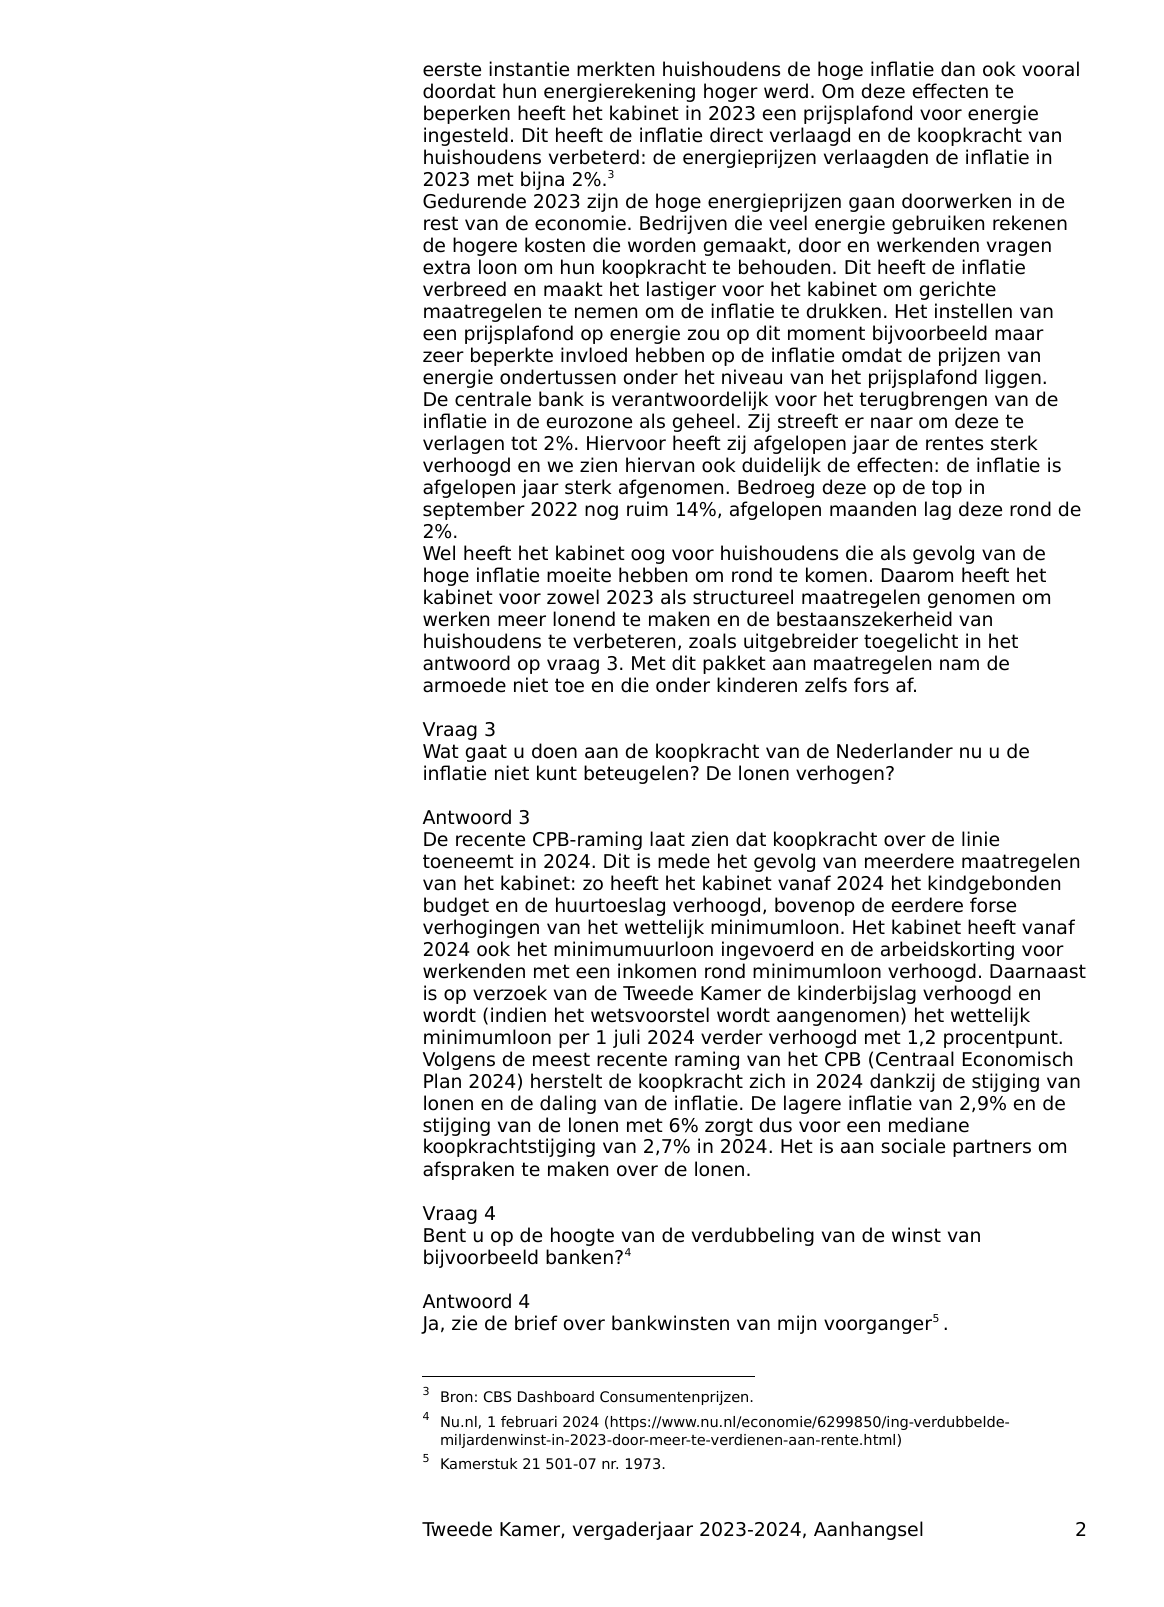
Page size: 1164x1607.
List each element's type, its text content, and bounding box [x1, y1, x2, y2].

text Kamerstuk 21 501-07 nr. 1973. [422, 1452, 1087, 1474]
text Antwoord 3 [422, 807, 1087, 829]
text Nu.nl, 1 februari 2024 (https://www.nu.nl/economie/6299850/ing-verdubbelde-miljardenwinst-in-2023-door-meer-te-verdienen-aan-rente.html) [422, 1410, 1087, 1449]
text Gedurende 2023 zijn de hoge energieprijzen gaan doorwerken in de rest van de economie. Bedrijven die veel energie gebruiken rekenen de hogere kosten die worden gemaakt, door en werkenden vragen extra loon om hun koopkracht te behouden. Dit heeft de inflatie verbreed en maakt het lastiger voor het kabinet om gerichte maatregelen te nemen om de inflatie te drukken. Het instellen van een prijsplafond op energie zou op dit moment bijvoorbeeld maar zeer beperkte invloed hebben op de inflatie omdat de prijzen van energie ondertussen onder het niveau van het prijsplafond liggen. [422, 191, 1087, 389]
text De centrale bank is verantwoordelijk voor het terugbrengen van de inflatie in de eurozone als geheel. Zij streeft er naar om deze te verlagen tot 2%. Hiervoor heeft zij afgelopen jaar de rentes sterk verhoogd en we zien hiervan ook duidelijk de effecten: de inflatie is afgelopen jaar sterk afgenomen. Bedroeg deze op de top in september 2022 nog ruim 14%, afgelopen maanden lag deze rond de 2%. [422, 389, 1087, 543]
text Wat gaat u doen aan de koopkracht van de Nederlander nu u de inflatie niet kunt beteugelen? De lonen verhogen? [422, 741, 1087, 784]
text Ja, zie de brief over bankwinsten van mijn voorganger. [422, 1313, 1087, 1335]
text De recente CPB-raming laat zien dat koopkracht over de linie toeneemt in 2024. Dit is mede het gevolg van meerdere maatregelen van het kabinet: zo heeft het kabinet vanaf 2024 het kindgebonden budget en de huurtoeslag verhoogd, bovenop de eerdere forse verhogingen van het wettelijk minimumloon. Het kabinet heeft vanaf 2024 ook het minimumuurloon ingevoerd en de arbeidskorting voor werkenden met een inkomen rond minimumloon verhoogd. Daarnaast is op verzoek van de Tweede Kamer de kinderbijslag verhoogd en wordt (indien het wetsvoorstel wordt aangenomen) het wettelijk minimumloon per 1 juli 2024 verder verhoogd met 1,2 procentpunt. Volgens de meest recente raming van het CPB (Centraal Economisch Plan 2024) herstelt de koopkracht zich in 2024 dankzij de stijging van lonen en de daling van de inflatie. De lagere inflatie van 2,9% en de stijging van de lonen met 6% zorgt dus voor een mediane koopkrachtstijging van 2,7% in 2024. Het is aan sociale partners om afspraken te maken over de lonen. [422, 829, 1087, 1180]
text eerste instantie merkten huishoudens de hoge inflatie dan ook vooral doordat hun energierekening hoger werd. Om deze effecten te beperken heeft het kabinet in 2023 een prijsplafond voor energie ingesteld. Dit heeft de inflatie direct verlaagd en de koopkracht van huishoudens verbeterd: de energieprijzen verlaagden de inflatie in 2023 met bijna 2%. [422, 59, 1087, 191]
text Vraag 4 [422, 1203, 1087, 1224]
text Vraag 3 [422, 719, 1087, 741]
text Antwoord 4 [422, 1291, 1087, 1313]
text Bron: CBS Dashboard Consumentenprijzen. [422, 1385, 1087, 1407]
text Bent u op de hoogte van de verdubbeling van de winst van bijvoorbeeld banken? [422, 1224, 1087, 1268]
text Wel heeft het kabinet oog voor huishoudens die als gevolg van de hoge inflatie moeite hebben om rond te komen. Daarom heeft het kabinet voor zowel 2023 als structureel maatregelen genomen om werken meer lonend te maken en de bestaanszekerheid van huishoudens te verbeteren, zoals uitgebreider toegelicht in het antwoord op vraag 3. Met dit pakket aan maatregelen nam de armoede niet toe en die onder kinderen zelfs fors af. [422, 543, 1087, 696]
